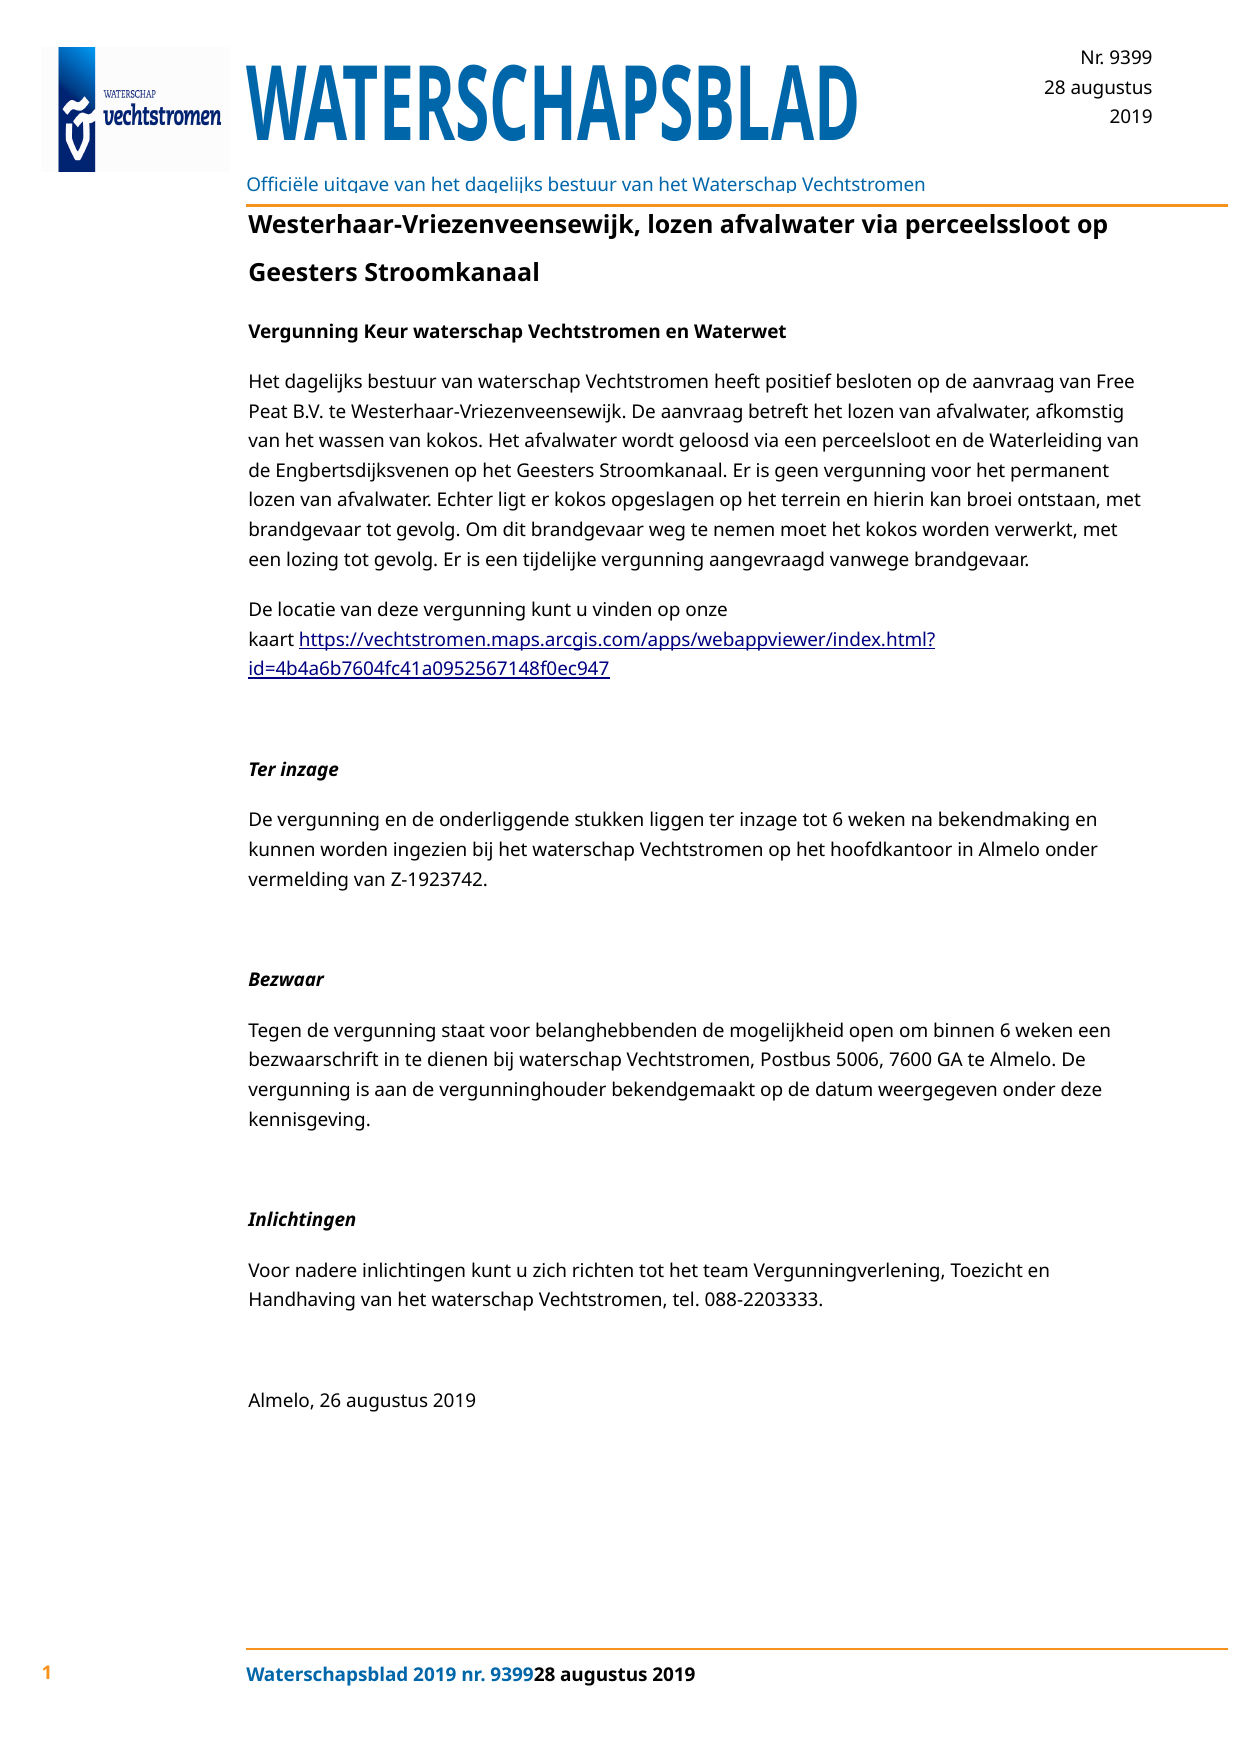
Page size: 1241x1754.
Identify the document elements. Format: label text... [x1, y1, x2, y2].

text Inlichtingen [248, 1207, 1152, 1232]
text De vergunning en de onderliggende stukken liggen ter inzage tot 6 weken na bekendmaking en kunnen worden ingezien bij het waterschap Vechtstromen op het hoofdkantoor in Almelo onder vermelding van Z-1923742. [248, 807, 1152, 892]
text Vergunning Keur waterschap Vechtstromen en Waterwet [248, 318, 1152, 344]
text Ter inzage [248, 756, 1152, 782]
text Almelo, 26 augustus 2019 [248, 1387, 1152, 1413]
text Voor nadere inlichtingen kunt u zich richten tot het team Vergunningverlening, Toezicht en Handhaving van het waterschap Vechtstromen, tel. 088-2203333. [248, 1257, 1152, 1312]
text Het dagelijks bestuur van waterschap Vechtstromen heeft positief besloten op de aanvraag van Free Peat B.V. te Westerhaar-Vriezenveensewijk. De aanvraag betreft het lozen van afvalwater, afkomstig van het wassen van kokos. Het afvalwater wordt geloosd via een perceelsloot en de Waterleiding van de Engbertsdijksvenen op het Geesters Stroomkanaal. Er is geen vergunning voor het permanent lozen van afvalwater. Echter ligt er kokos opgeslagen op het terrein en hierin kan broei ontstaan, met brandgevaar tot gevolg. Om dit brandgevaar weg te nemen moet het kokos worden verwerkt, met een lozing tot gevolg. Er is een tijdelijke vergunning aangevraagd vanwege brandgevaar. [248, 368, 1152, 572]
text Westerhaar-Vriezenveensewijk, lozen afvalwater via perceelssloot op Geesters Stroomkanaal [248, 207, 1152, 288]
text Bezwaar [248, 967, 1152, 992]
text De locatie van deze vergunning kunt u vinden op onze kaart https://vechtstromen.maps.arcgis.com/apps/webappviewer/index.html?id=4b4a6b7604fc41a0952567148f0ec947 [248, 596, 1152, 681]
text Tegen de vergunning staat voor belanghebbenden de mogelijkheid open om binnen 6 weken een bezwaarschrift in te dienen bij waterschap Vechtstromen, Postbus 5006, 7600 GA te Almelo. De vergunning is aan de vergunninghouder bekendgemaakt op de datum weergegeven onder deze kennisgeving. [248, 1017, 1152, 1132]
picture [41, 47, 231, 172]
